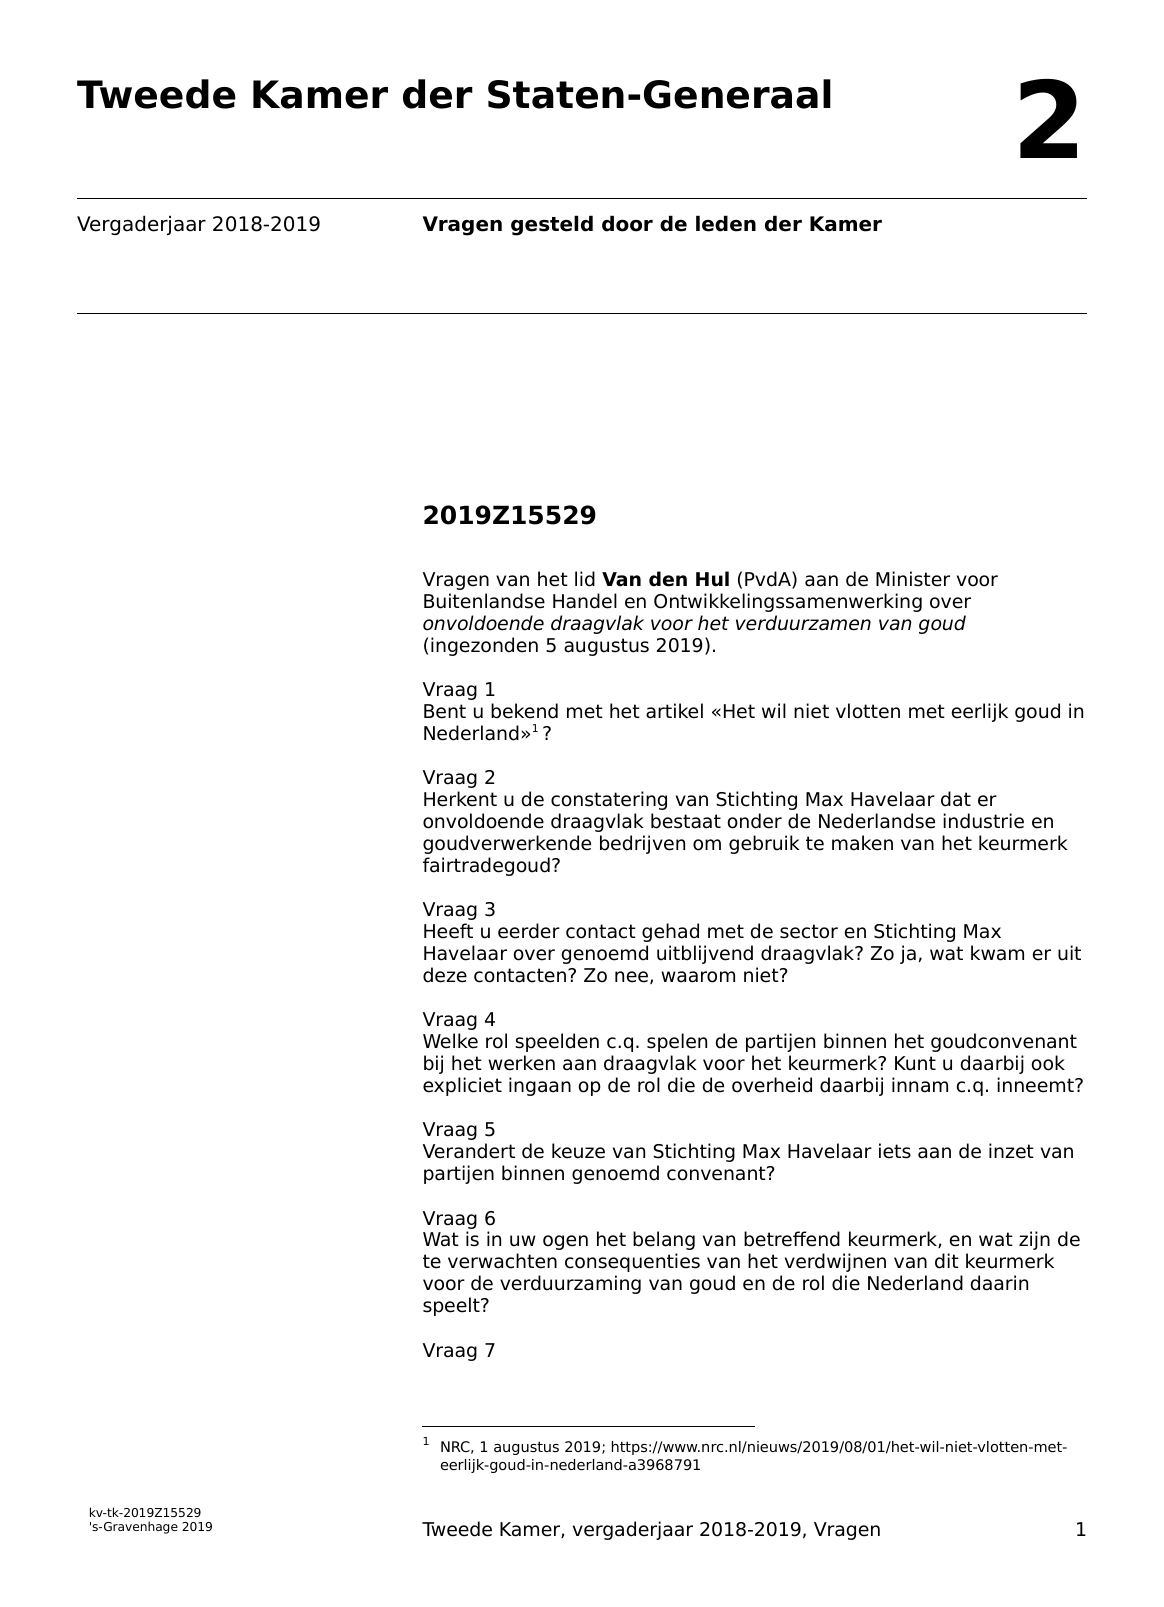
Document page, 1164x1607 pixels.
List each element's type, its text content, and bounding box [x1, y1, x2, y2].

text Vraag 5 [422, 1119, 1087, 1141]
text Heeft u eerder contact gehad met de sector en Stichting Max Havelaar over genoemd uitblijvend draagvlak? Zo ja, wat kwam er uit deze contacten? Zo nee, waarom niet? [422, 921, 1087, 987]
text 2019Z15529 [422, 501, 1087, 531]
text NRC, 1 augustus 2019; https://www.nrc.nl/nieuws/2019/08/01/het-wil-niet-vlotten-met-eerlijk-goud-in-nederland-a3968791 [422, 1435, 1087, 1474]
table_header Tweede Kamer der Staten-Generaal [77, 59, 886, 198]
text Bent u bekend met het artikel «Het wil niet vlotten met eerlijk goud in Nederland»? [422, 701, 1087, 745]
text Verandert de keuze van Stichting Max Havelaar iets aan de inzet van partijen binnen genoemd convenant? [422, 1141, 1087, 1185]
text Vraag 1 [422, 679, 1087, 701]
text Vraag 6 [422, 1207, 1087, 1229]
table_cell Vragen gesteld door de leden der Kamer [422, 199, 1087, 313]
text kv-tk-2019Z15529 [88, 1506, 323, 1520]
text Wat is in uw ogen het belang van betreffend keurmerk, en wat zijn de te verwachten consequenties van het verdwijnen van dit keurmerk voor de verduurzaming van goud en de rol die Nederland daarin speelt? [422, 1229, 1087, 1317]
text Vraag 2 [422, 767, 1087, 789]
text Vraag 3 [422, 899, 1087, 921]
text Vraag 7 [422, 1339, 1087, 1361]
table_cell Vergaderjaar 2018-2019 [77, 199, 422, 313]
table_header 2 [886, 59, 1087, 198]
text 's-Gravenhage 2019 [88, 1520, 323, 1534]
text Herkent u de constatering van Stichting Max Havelaar dat er onvoldoende draagvlak bestaat onder de Nederlandse industrie en goudverwerkende bedrijven om gebruik te maken van het keurmerk fairtradegoud? [422, 789, 1087, 877]
text Vragen van het lid Van den Hul (PvdA) aan de Minister voor Buitenlandse Handel en Ontwikkelingssamenwerking over onvoldoende draagvlak voor het verduurzamen van goud (ingezonden 5 augustus 2019). [422, 569, 1087, 657]
text Vraag 4 [422, 1009, 1087, 1031]
text Welke rol speelden c.q. spelen de partijen binnen het goudconvenant bij het werken aan draagvlak voor het keurmerk? Kunt u daarbij ook expliciet ingaan op de rol die de overheid daarbij innam c.q. inneemt? [422, 1031, 1087, 1097]
